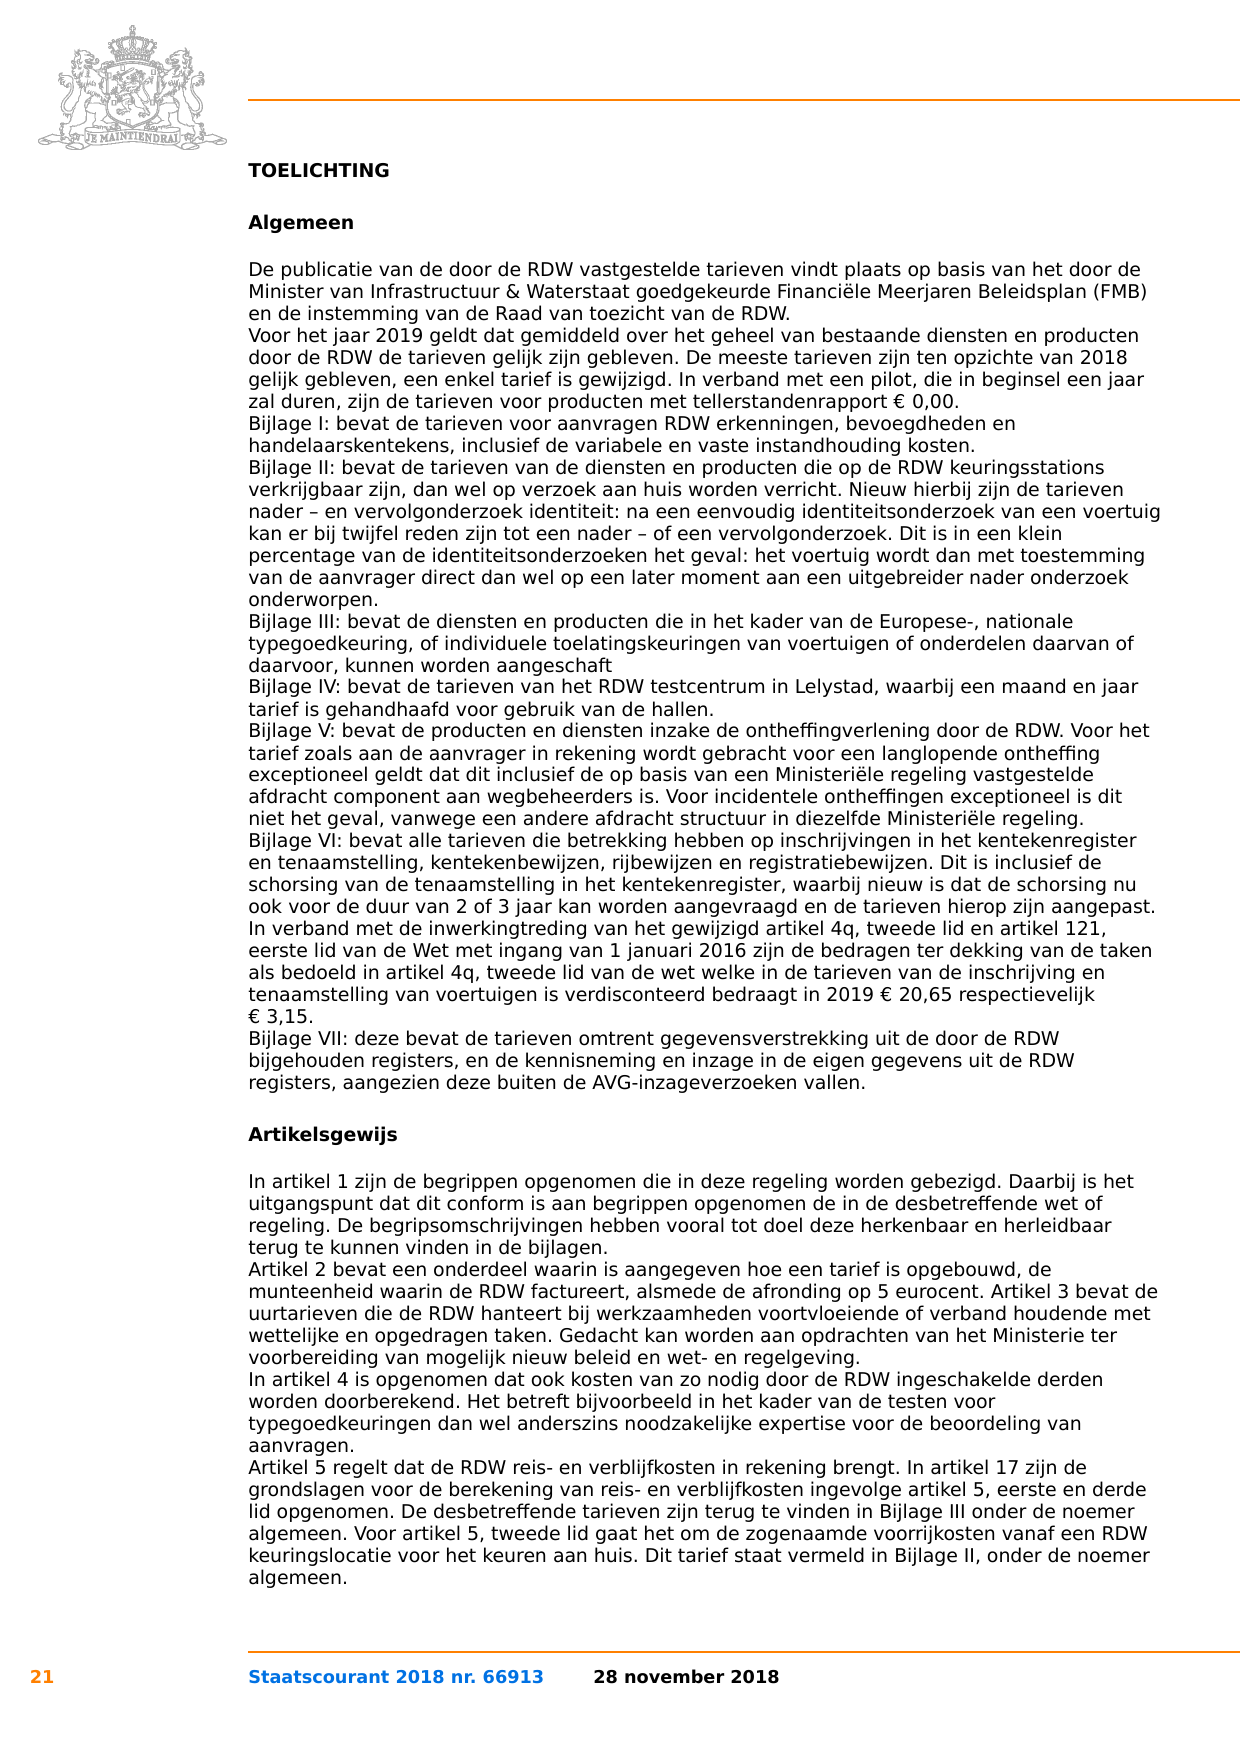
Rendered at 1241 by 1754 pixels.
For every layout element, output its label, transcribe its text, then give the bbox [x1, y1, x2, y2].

text Bijlage VII: deze bevat de tarieven omtrent gegevensverstrekking uit de door de RDW bijgehouden registers, en de kennisneming en inzage in de eigen gegevens uit de RDW registers, aangezien deze buiten de AVG-inzageverzoeken vallen. [248, 1028, 1163, 1094]
subtitle Artikelsgewijs [248, 1124, 1163, 1146]
text Bijlage I: bevat de tarieven voor aanvragen RDW erkenningen, bevoegdheden en handelaarskentekens, inclusief de variabele en vaste instandhouding kosten. [248, 413, 1163, 457]
text Bijlage III: bevat de diensten en producten die in het kader van de Europese-, nationale typegoedkeuring, of individuele toelatingskeuringen van voertuigen of onderdelen daarvan of daarvoor, kunnen worden aangeschaft [248, 611, 1163, 676]
picture [38, 25, 227, 150]
text Artikel 5 regelt dat de RDW reis- en verblijfkosten in rekening brengt. In artikel 17 zijn de grondslagen voor de berekening van reis- en verblijfkosten ingevolge artikel 5, eerste en derde lid opgenomen. De desbetreffende tarieven zijn terug te vinden in Bijlage III onder de noemer algemeen. Voor artikel 5, tweede lid gaat het om de zogenaamde voorrijkosten vanaf een RDW keuringslocatie voor het keuren aan huis. Dit tarief staat vermeld in Bijlage II, onder de noemer algemeen. [248, 1457, 1163, 1589]
subtitle Algemeen [248, 212, 1163, 234]
text In artikel 1 zijn de begrippen opgenomen die in deze regeling worden gebezigd. Daarbij is het uitgangspunt dat dit conform is aan begrippen opgenomen de in de desbetreffende wet of regeling. De begripsomschrijvingen hebben vooral tot doel deze herkenbaar en herleidbaar terug te kunnen vinden in de bijlagen. [248, 1171, 1163, 1259]
text Voor het jaar 2019 geldt dat gemiddeld over het geheel van bestaande diensten en producten door de RDW de tarieven gelijk zijn gebleven. De meeste tarieven zijn ten opzichte van 2018 gelijk gebleven, een enkel tarief is gewijzigd. In verband met een pilot, die in beginsel een jaar zal duren, zijn de tarieven voor producten met tellerstandenrapport € 0,00. [248, 325, 1163, 413]
text Bijlage VI: bevat alle tarieven die betrekking hebben op inschrijvingen in het kentekenregister en tenaamstelling, kentekenbewijzen, rijbewijzen en registratiebewijzen. Dit is inclusief de schorsing van de tenaamstelling in het kentekenregister, waarbij nieuw is dat de schorsing nu ook voor de duur van 2 of 3 jaar kan worden aangevraagd en de tarieven hierop zijn aangepast. In verband met de inwerkingtreding van het gewijzigd artikel 4q, tweede lid en artikel 121, eerste lid van de Wet met ingang van 1 januari 2016 zijn de bedragen ter dekking van de taken als bedoeld in artikel 4q, tweede lid van de wet welke in de tarieven van de inschrijving en tenaamstelling van voertuigen is verdisconteerd bedraagt in 2019 € 20,65 respectievelijk € 3,15. [248, 830, 1163, 1028]
text De publicatie van de door de RDW vastgestelde tarieven vindt plaats op basis van het door de Minister van Infrastructuur & Waterstaat goedgekeurde Financiële Meerjaren Beleidsplan (FMB) en de instemming van de Raad van toezicht van de RDW. [248, 259, 1163, 325]
text Bijlage II: bevat de tarieven van de diensten en producten die op de RDW keuringsstations verkrijgbaar zijn, dan wel op verzoek aan huis worden verricht. Nieuw hierbij zijn de tarieven nader – en vervolgonderzoek identiteit: na een eenvoudig identiteitsonderzoek van een voertuig kan er bij twijfel reden zijn tot een nader – of een vervolgonderzoek. Dit is in een klein percentage van de identiteitsonderzoeken het geval: het voertuig wordt dan met toestemming van de aanvrager direct dan wel op een later moment aan een uitgebreider nader onderzoek onderworpen. [248, 457, 1163, 611]
text In artikel 4 is opgenomen dat ook kosten van zo nodig door de RDW ingeschakelde derden worden doorberekend. Het betreft bijvoorbeeld in het kader van de testen voor typegoedkeuringen dan wel anderszins noodzakelijke expertise voor de beoordeling van aanvragen. [248, 1369, 1163, 1457]
subtitle TOELICHTING [248, 160, 1163, 182]
text Bijlage IV: bevat de tarieven van het RDW testcentrum in Lelystad, waarbij een maand en jaar tarief is gehandhaafd voor gebruik van de hallen. [248, 676, 1163, 720]
text Bijlage V: bevat de producten en diensten inzake de ontheffingverlening door de RDW. Voor het tarief zoals aan de aanvrager in rekening wordt gebracht voor een langlopende ontheffing exceptioneel geldt dat dit inclusief de op basis van een Ministeriële regeling vastgestelde afdracht component aan wegbeheerders is. Voor incidentele ontheffingen exceptioneel is dit niet het geval, vanwege een andere afdracht structuur in diezelfde Ministeriële regeling. [248, 720, 1163, 830]
text Artikel 2 bevat een onderdeel waarin is aangegeven hoe een tarief is opgebouwd, de munteenheid waarin de RDW factureert, alsmede de afronding op 5 eurocent. Artikel 3 bevat de uurtarieven die de RDW hanteert bij werkzaamheden voortvloeiende of verband houdende met wettelijke en opgedragen taken. Gedacht kan worden aan opdrachten van het Ministerie ter voorbereiding van mogelijk nieuw beleid en wet- en regelgeving. [248, 1259, 1163, 1369]
